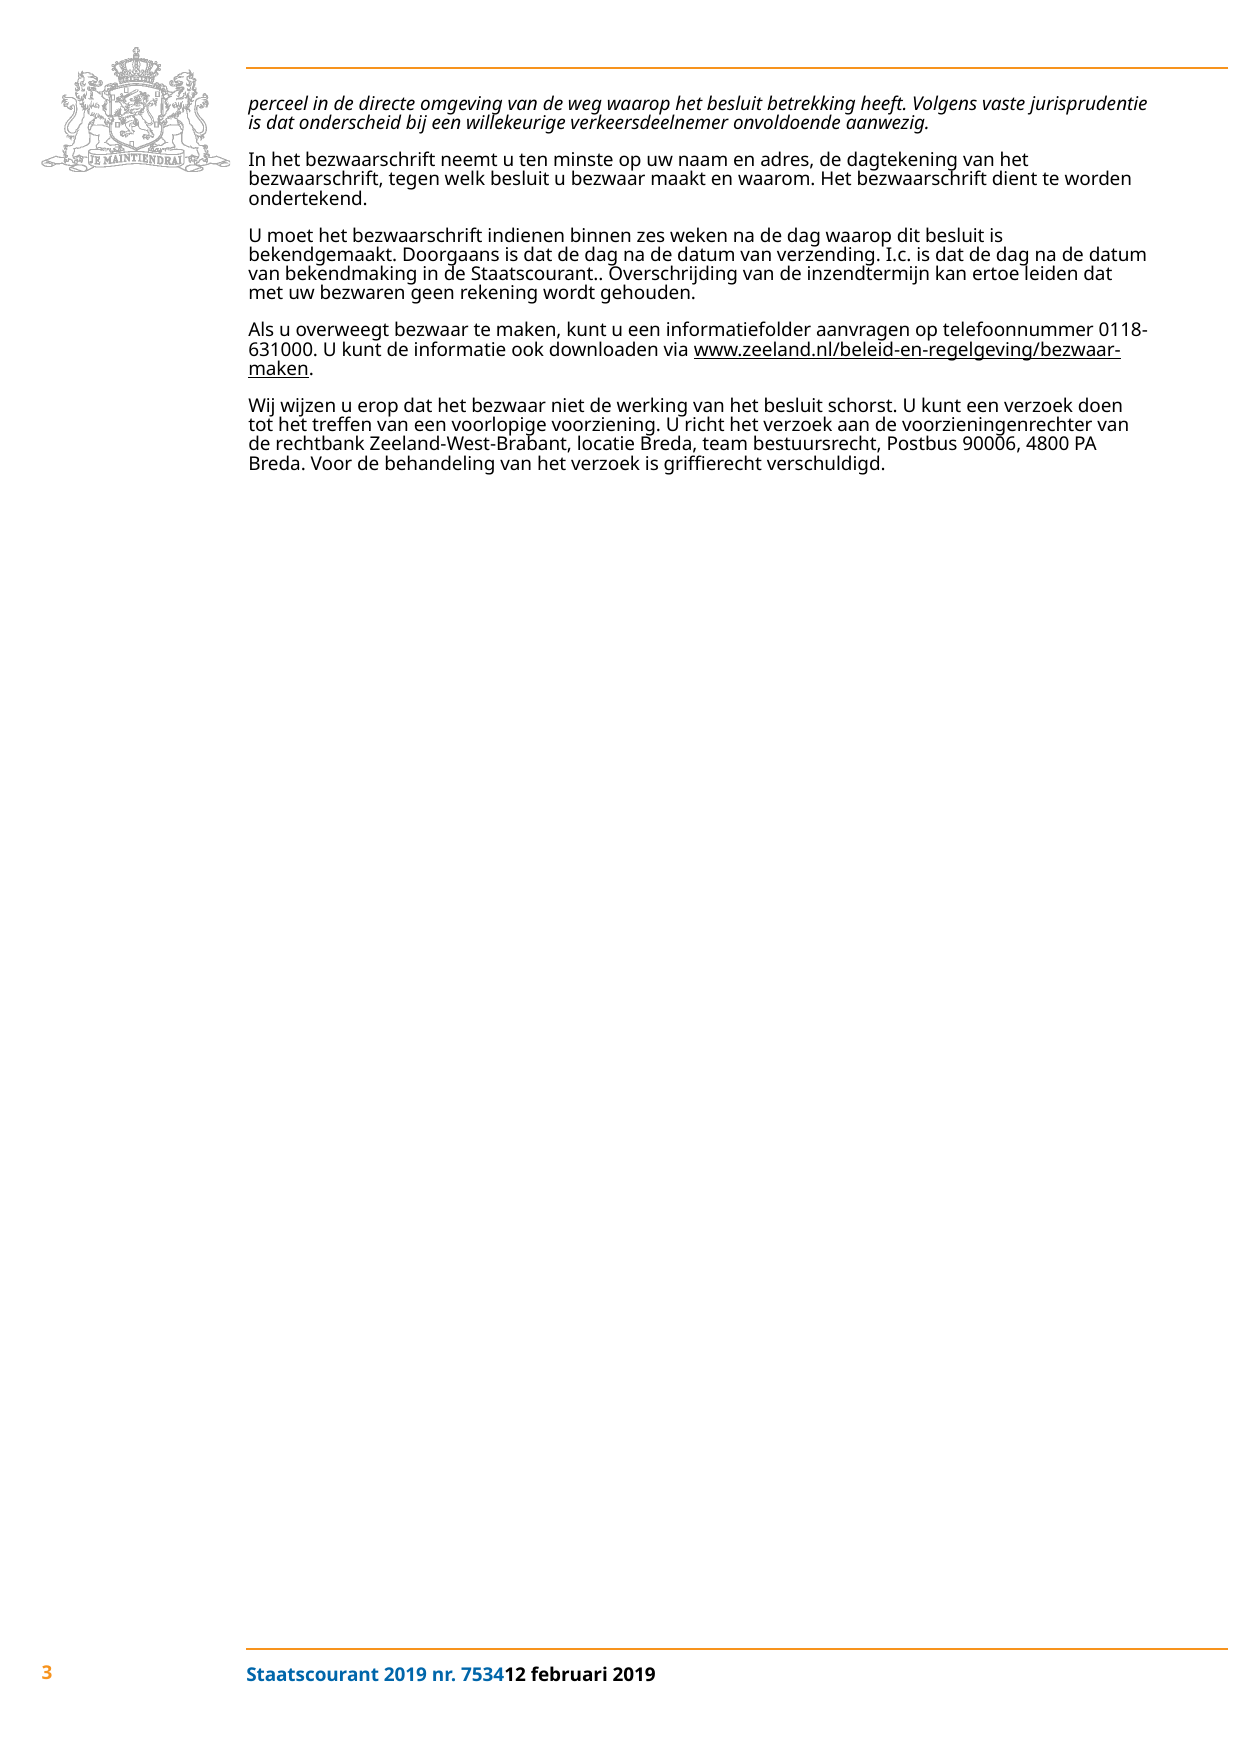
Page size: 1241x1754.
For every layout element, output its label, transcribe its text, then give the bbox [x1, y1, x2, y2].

text Wij wijzen u erop dat het bezwaar niet de werking van het besluit schorst. U kunt een verzoek doen tot het treffen van een voorlopige voorziening. U richt het verzoek aan de voorzieningenrechter van de rechtbank Zeeland-West-Brabant, locatie Breda, team bestuursrecht, Postbus 90006, 4800 PA Breda. Voor de behandeling van het verzoek is griffierecht verschuldigd. [248, 397, 1152, 474]
text perceel in de directe omgeving van de weg waarop het besluit betrekking heeft. Volgens vaste jurisprudentie is dat onderscheid bij een willekeurige verkeersdeelnemer onvoldoende aanwezig. [248, 95, 1152, 133]
text In het bezwaarschrift neemt u ten minste op uw naam en adres, de dagtekening van het bezwaarschrift, tegen welk besluit u bezwaar maakt en waarom. Het bezwaarschrift dient te worden ondertekend. [248, 151, 1152, 209]
text Als u overweegt bezwaar te maken, kunt u een informatiefolder aanvragen op telefoonnummer 0118-631000. U kunt de informatie ook downloaden via www.zeeland.nl/beleid-en-regelgeving/bezwaar-maken. [248, 321, 1152, 379]
picture [41, 47, 231, 172]
text U moet het bezwaarschrift indienen binnen zes weken na de dag waarop dit besluit is bekendgemaakt. Doorgaans is dat de dag na de datum van verzending. I.c. is dat de dag na de datum van bekendmaking in de Staatscourant.. Overschrijding van de inzendtermijn kan ertoe leiden dat met uw bezwaren geen rekening wordt gehouden. [248, 227, 1152, 304]
